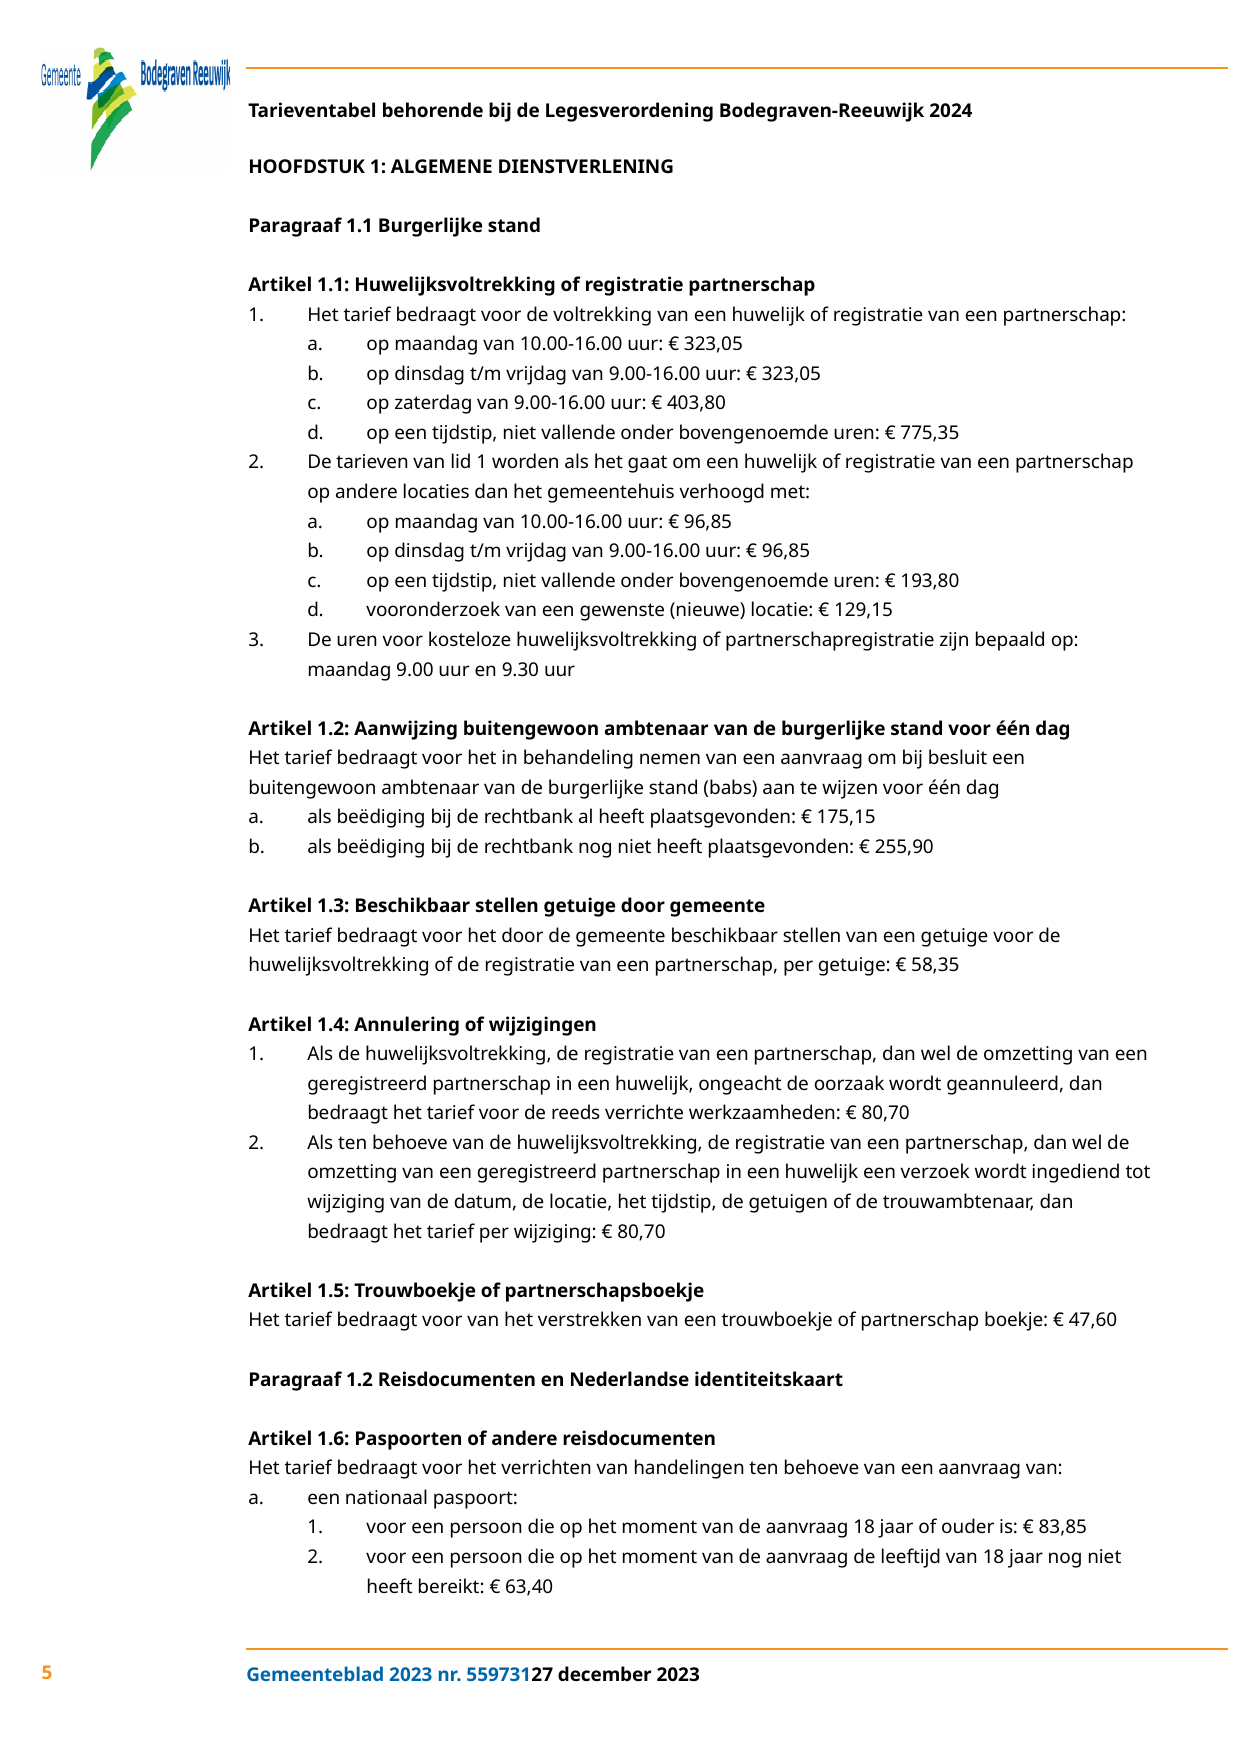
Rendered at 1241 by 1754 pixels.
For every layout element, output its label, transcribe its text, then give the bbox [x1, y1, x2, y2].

list Het tarief bedraagt voor de voltrekking van een huwelijk of registratie van een partnerschap: [248, 301, 1152, 327]
list als beëdiging bij de rechtbank al heeft plaatsgevonden: € 175,15 [248, 804, 1152, 829]
list op een tijdstip, niet vallende onder bovengenoemde uren: € 193,80 [307, 567, 1152, 593]
text Het tarief bedraagt voor het verrichten van handelingen ten behoeve van een aanvraag van: [248, 1454, 1152, 1480]
list vooronderzoek van een gewenste (nieuwe) locatie: € 129,15 [307, 597, 1152, 622]
text Paragraaf 1.2 Reisdocumenten en Nederlandse identiteitskaart [248, 1366, 1152, 1392]
list als beëdiging bij de rechtbank nog niet heeft plaatsgevonden: € 255,90 [248, 833, 1152, 859]
list Als ten behoeve van de huwelijksvoltrekking, de registratie van een partnerschap, dan wel de omzetting van een geregistreerd partnerschap in een huwelijk een verzoek wordt ingediend tot wijziging van de datum, de locatie, het tijdstip, de getuigen of de trouwambtenaar, dan bedraagt het tarief per wijziging: € 80,70 [248, 1129, 1152, 1244]
list De tarieven van lid 1 worden als het gaat om een huwelijk of registratie van een partnerschap op andere locaties dan het gemeentehuis verhoogd met: [248, 449, 1152, 504]
text Artikel 1.3: Beschikbaar stellen getuige door gemeente [248, 892, 1152, 918]
text Het tarief bedraagt voor het door de gemeente beschikbaar stellen van een getuige voor de huwelijksvoltrekking of de registratie van een partnerschap, per getuige: € 58,35 [248, 922, 1152, 977]
text Artikel 1.6: Paspoorten of andere reisdocumenten [248, 1425, 1152, 1451]
list voor een persoon die op het moment van de aanvraag de leeftijd van 18 jaar nog niet heeft bereikt: € 63,40 [307, 1543, 1152, 1599]
text Tarieventabel behorende bij de Legesverordening Bodegraven-Reeuwijk 2024 [248, 95, 1152, 123]
list op maandag van 10.00-16.00 uur: € 323,05 [307, 330, 1152, 356]
text Het tarief bedraagt voor het in behandeling nemen van een aanvraag om bij besluit een buitengewoon ambtenaar van de burgerlijke stand (babs) aan te wijzen voor één dag [248, 744, 1152, 800]
list op dinsdag t/m vrijdag van 9.00-16.00 uur: € 323,05 [307, 360, 1152, 386]
text Het tarief bedraagt voor van het verstrekken van een trouwboekje of partnerschap boekje: € 47,60 [248, 1307, 1152, 1332]
picture [41, 47, 231, 172]
text Paragraaf 1.1 Burgerlijke stand [248, 212, 1152, 238]
list op een tijdstip, niet vallende onder bovengenoemde uren: € 775,35 [307, 419, 1152, 445]
list op dinsdag t/m vrijdag van 9.00-16.00 uur: € 96,85 [307, 537, 1152, 563]
list op zaterdag van 9.00-16.00 uur: € 403,80 [307, 389, 1152, 415]
list op maandag van 10.00-16.00 uur: € 96,85 [307, 508, 1152, 534]
text Artikel 1.5: Trouwboekje of partnerschapsboekje [248, 1277, 1152, 1303]
text Artikel 1.2: Aanwijzing buitengewoon ambtenaar van de burgerlijke stand voor één dag [248, 715, 1152, 741]
text HOOFDSTUK 1: ALGEMENE DIENSTVERLENING [248, 153, 1152, 179]
list De uren voor kosteloze huwelijksvoltrekking of partnerschapregistratie zijn bepaald op: maandag 9.00 uur en 9.30 uur [248, 626, 1152, 682]
list Als de huwelijksvoltrekking, de registratie van een partnerschap, dan wel de omzetting van een geregistreerd partnerschap in een huwelijk, ongeacht de oorzaak wordt geannuleerd, dan bedraagt het tarief voor de reeds verrichte werkzaamheden: € 80,70 [248, 1040, 1152, 1125]
list een nationaal paspoort: [248, 1484, 1152, 1510]
text Artikel 1.1: Huwelijksvoltrekking of registratie partnerschap [248, 271, 1152, 297]
list voor een persoon die op het moment van de aanvraag 18 jaar of ouder is: € 83,85 [307, 1514, 1152, 1539]
text Artikel 1.4: Annulering of wijzigingen [248, 1011, 1152, 1037]
